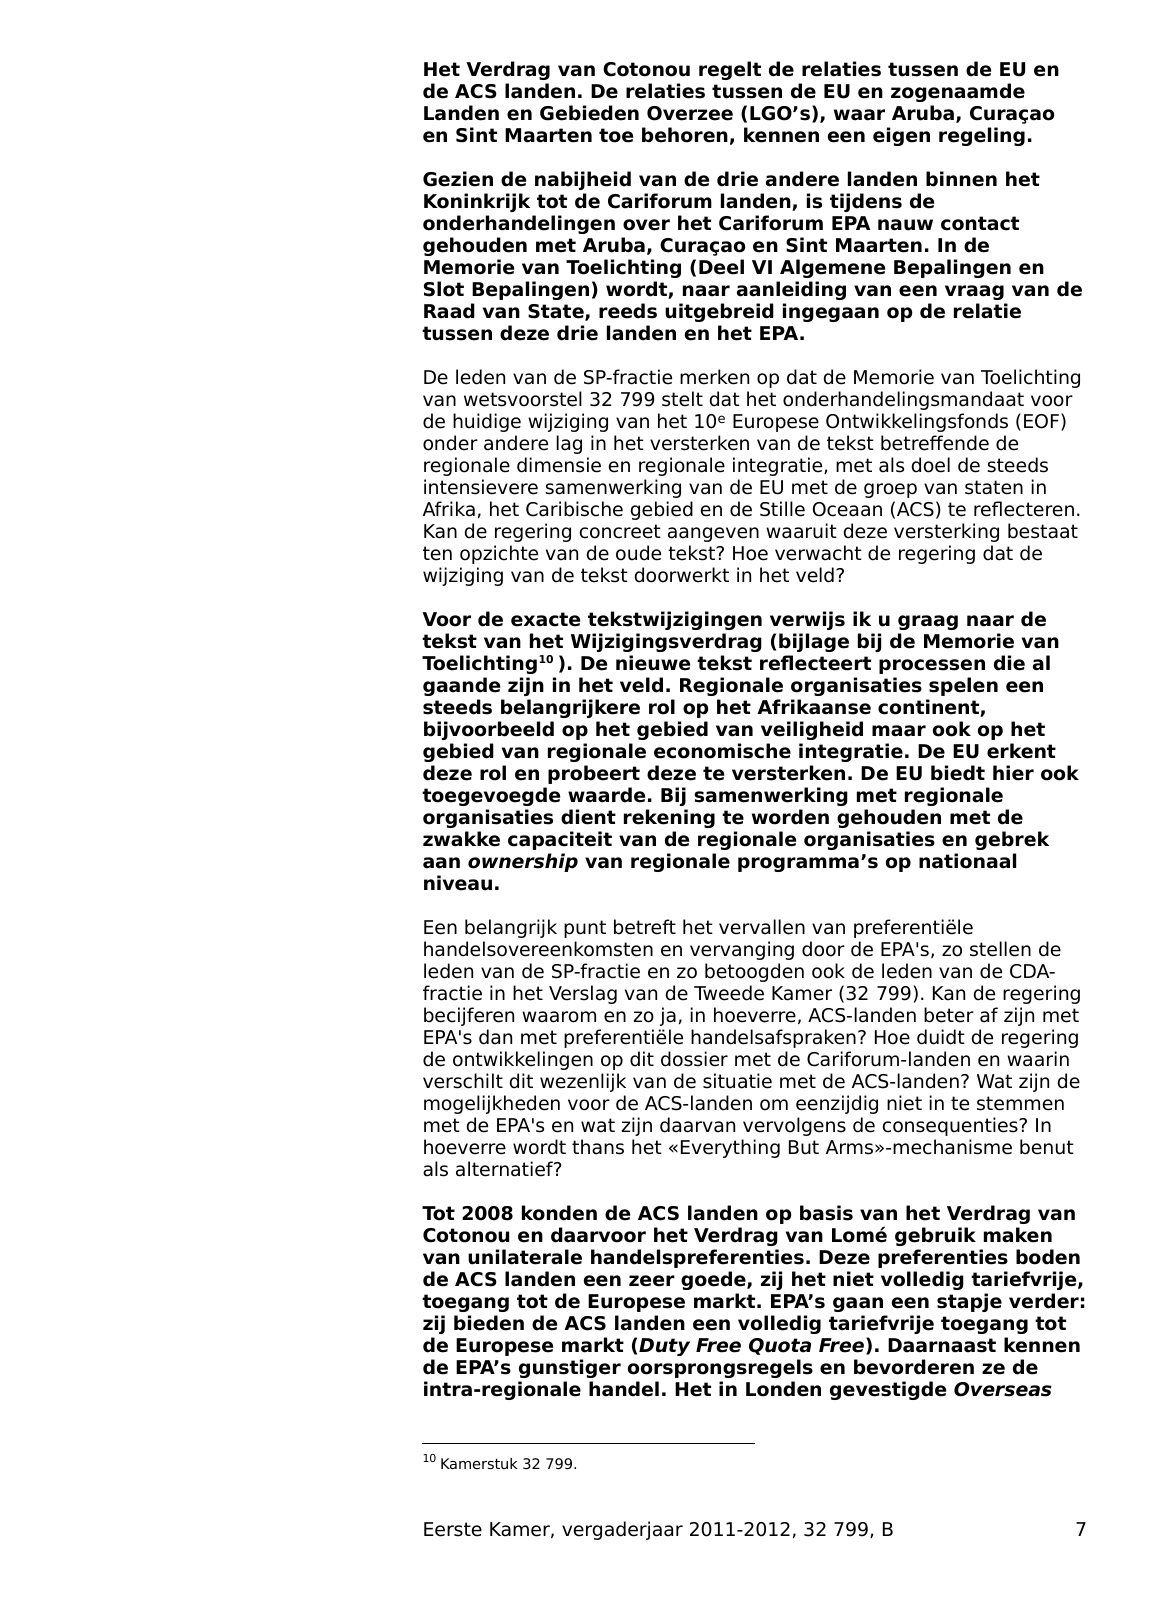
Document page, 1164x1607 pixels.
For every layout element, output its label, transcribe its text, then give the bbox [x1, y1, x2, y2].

text Kamerstuk 32 799. [422, 1452, 1087, 1474]
text Tot 2008 konden de ACS landen op basis van het Verdrag van Cotonou en daarvoor het Verdrag van Lomé gebruik maken van unilaterale handelspreferenties. Deze preferenties boden de ACS landen een zeer goede, zij het niet volledig tariefvrije, toegang tot de Europese markt. EPA’s gaan een stapje verder: zij bieden de ACS landen een volledig tariefvrije toegang tot de Europese markt (Duty Free Quota Free). Daarnaast kennen de EPA’s gunstiger oorsprongsregels en bevorderen ze de intra-regionale handel. Het in Londen gevestigde Overseas [422, 1203, 1087, 1401]
text Gezien de nabijheid van de drie andere landen binnen het Koninkrijk tot de Cariforum landen, is tijdens de onderhandelingen over het Cariforum EPA nauw contact gehouden met Aruba, Curaçao en Sint Maarten. In de Memorie van Toelichting (Deel VI Algemene Bepalingen en Slot Bepalingen) wordt, naar aanleiding van een vraag van de Raad van State, reeds uitgebreid ingegaan op de relatie tussen deze drie landen en het EPA. [422, 169, 1087, 345]
text De leden van de SP-fractie merken op dat de Memorie van Toelichting van wetsvoorstel 32 799 stelt dat het onderhandelingsmandaat voor de huidige wijziging van het 10e Europese Ontwikkelingsfonds (EOF) onder andere lag in het versterken van de tekst betreffende de regionale dimensie en regionale integratie, met als doel de steeds intensievere samenwerking van de EU met de groep van staten in Afrika, het Caribische gebied en de Stille Oceaan (ACS) te reflecteren. Kan de regering concreet aangeven waaruit deze versterking bestaat ten opzichte van de oude tekst? Hoe verwacht de regering dat de wijziging van de tekst doorwerkt in het veld? [422, 367, 1087, 587]
text Het Verdrag van Cotonou regelt de relaties tussen de EU en de ACS landen. De relaties tussen de EU en zogenaamde Landen en Gebieden Overzee (LGO’s), waar Aruba, Curaçao en Sint Maarten toe behoren, kennen een eigen regeling. [422, 59, 1087, 147]
text Een belangrijk punt betreft het vervallen van preferentiële handelsovereenkomsten en vervanging door de EPA's, zo stellen de leden van de SP-fractie en zo betoogden ook de leden van de CDA-fractie in het Verslag van de Tweede Kamer (32 799). Kan de regering becijferen waarom en zo ja, in hoeverre, ACS-landen beter af zijn met EPA's dan met preferentiële handelsafspraken? Hoe duidt de regering de ontwikkelingen op dit dossier met de Cariforum-landen en waarin verschilt dit wezenlijk van de situatie met de ACS-landen? Wat zijn de mogelijkheden voor de ACS-landen om eenzijdig niet in te stemmen met de EPA's en wat zijn daarvan vervolgens de consequenties? In hoeverre wordt thans het «Everything But Arms»-mechanisme benut als alternatief? [422, 917, 1087, 1181]
text Voor de exacte tekstwijzigingen verwijs ik u graag naar de tekst van het Wijzigingsverdrag (bijlage bij de Memorie van Toelichting). De nieuwe tekst reflecteert processen die al gaande zijn in het veld. Regionale organisaties spelen een steeds belangrijkere rol op het Afrikaanse continent, bijvoorbeeld op het gebied van veiligheid maar ook op het gebied van regionale economische integratie. De EU erkent deze rol en probeert deze te versterken. De EU biedt hier ook toegevoegde waarde. Bij samenwerking met regionale organisaties dient rekening te worden gehouden met de zwakke capaciteit van de regionale organisaties en gebrek aan ownership van regionale programma’s op nationaal niveau. [422, 609, 1087, 895]
